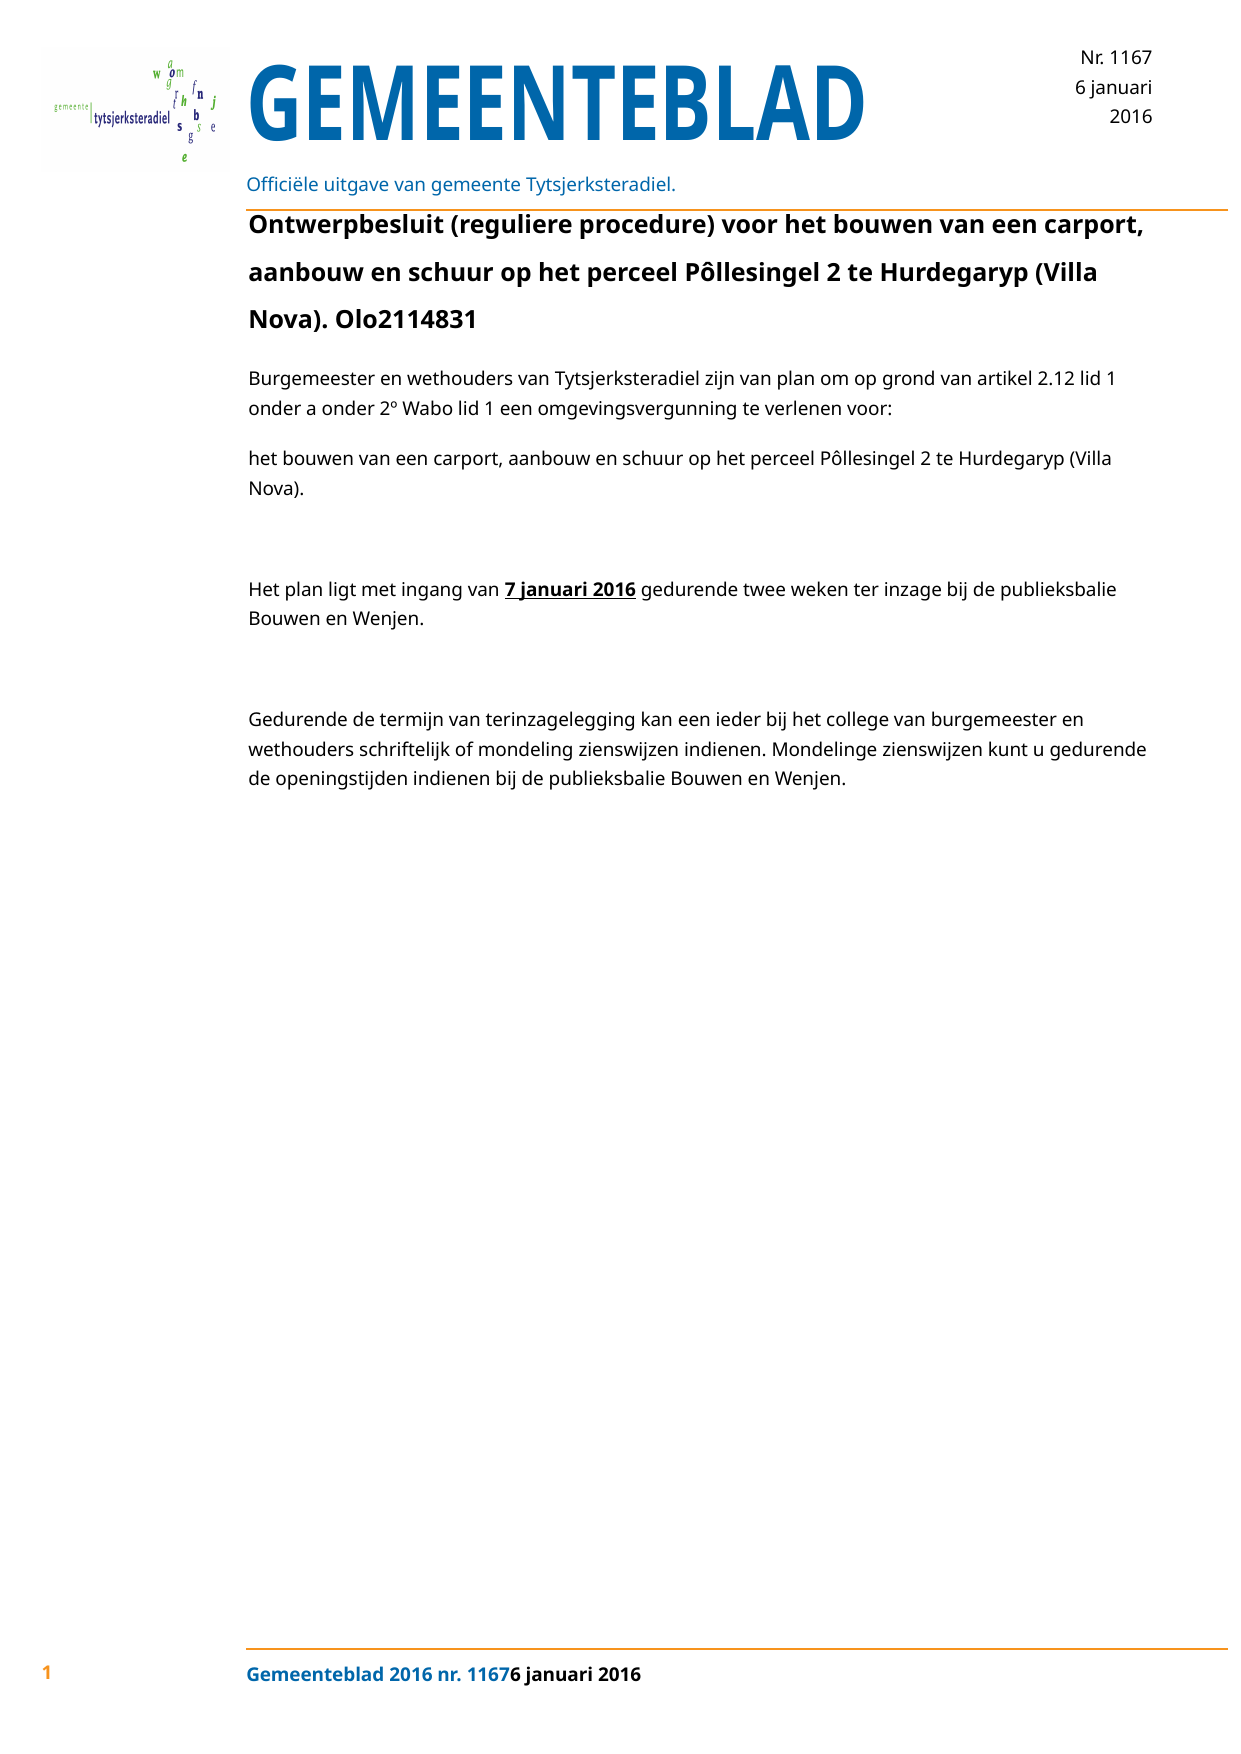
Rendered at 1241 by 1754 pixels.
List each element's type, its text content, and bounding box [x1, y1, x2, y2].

text het bouwen van een carport, aanbouw en schuur op het perceel Pôllesingel 2 te Hurdegaryp (Villa Nova). [248, 446, 1152, 501]
text Het plan ligt met ingang van 7 januari 2016 gedurende twee weken ter inzage bij de publieksbalie Bouwen en Wenjen. [248, 576, 1152, 631]
picture [41, 47, 231, 172]
text Burgemeester en wethouders van Tytsjerksteradiel zijn van plan om op grond van artikel 2.12 lid 1 onder a onder 2º Wabo lid 1 een omgevingsvergunning te verlenen voor: [248, 366, 1152, 421]
text Ontwerpbesluit (reguliere procedure) voor het bouwen van een carport, aanbouw en schuur op het perceel Pôllesingel 2 te Hurdegaryp (Villa Nova). Olo2114831 [248, 211, 1152, 336]
text Gedurende de termijn van terinzagelegging kan een ieder bij het college van burgemeester en wethouders schriftelijk of mondeling zienswijzen indienen. Mondelinge zienswijzen kunt u gedurende de openingstijden indienen bij de publieksbalie Bouwen en Wenjen. [248, 706, 1152, 791]
